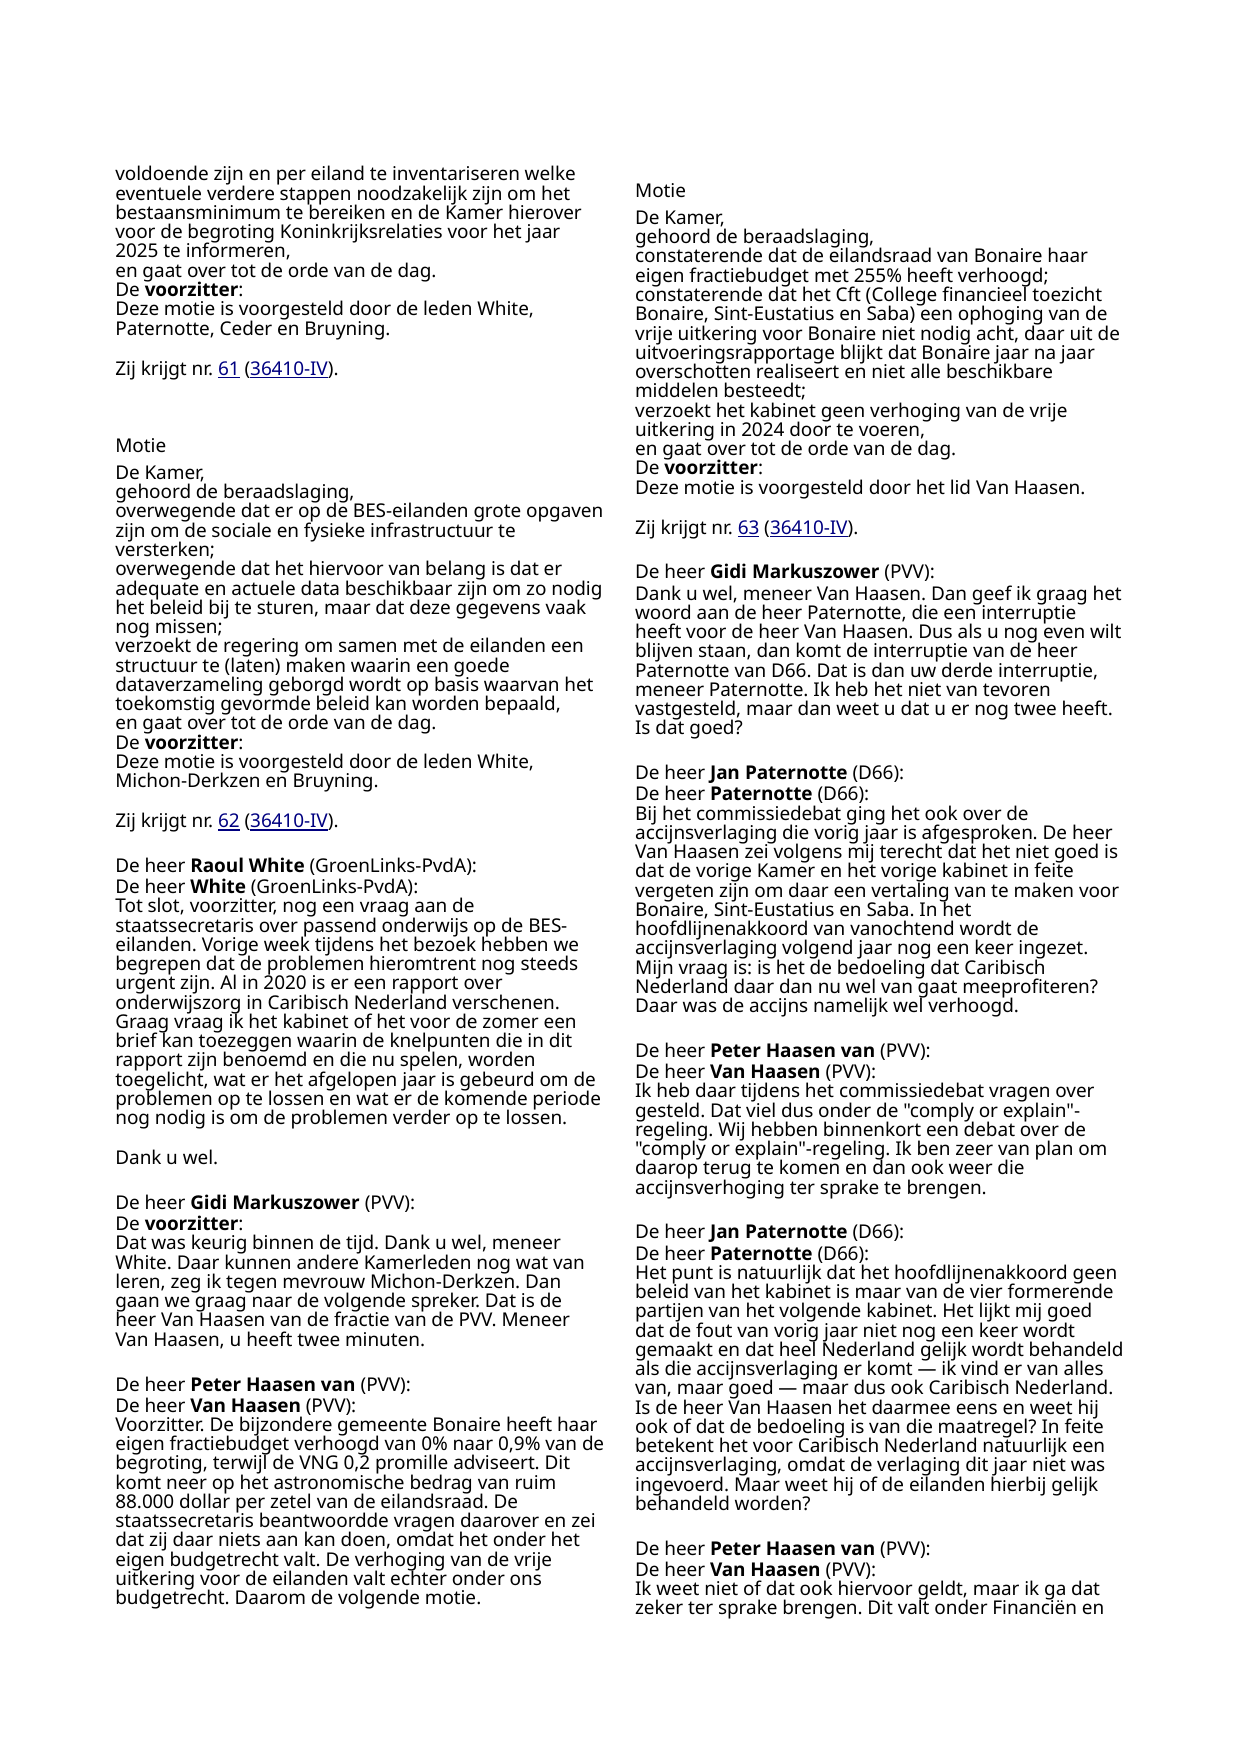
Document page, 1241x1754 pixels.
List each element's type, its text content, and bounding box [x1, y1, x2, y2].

text De heer Gidi Markuszower (PVV): [115, 1189, 605, 1215]
text De heer Jan Paternotte (D66): [635, 1219, 1125, 1244]
text Het punt is natuurlijk dat het hoofdlijnenakkoord geen beleid van het kabinet is maar van de vier formerende partijen van het volgende kabinet. Het lijkt mij goed dat de fout van vorig jaar niet nog een keer wordt gemaakt en dat heel Nederland gelijk wordt behandeld als die accijnsverlaging er komt — ik vind er van alles van, maar goed — maar dus ook Caribisch Nederland. Is de heer Van Haasen het daarmee eens en weet hij ook of dat de bedoeling is van die maatregel? In feite betekent het voor Caribisch Nederland natuurlijk een accijnsverlaging, omdat de verlaging dit jaar niet was ingevoerd. Maar weet hij of de eilanden hierbij gelijk behandeld worden? [635, 1264, 1125, 1514]
text overwegende dat het hiervoor van belang is dat er adequate en actuele data beschikbaar zijn om zo nodig het beleid bij te sturen, maar dat deze gegevens vaak nog missen; [115, 560, 605, 637]
text De voorzitter: [115, 281, 605, 300]
text De heer Raoul White (GroenLinks-PvdA): [115, 852, 605, 878]
text De heer Peter Haasen van (PVV): [115, 1371, 605, 1397]
text De heer White (GroenLinks-PvdA): [115, 878, 605, 897]
text Dat was keurig binnen de tijd. Dank u wel, meneer White. Daar kunnen andere Kamerleden nog wat van leren, zeg ik tegen mevrouw Michon-Derkzen. Dan gaan we graag naar de volgende spreker. Dat is de heer Van Haasen van de fractie van de PVV. Meneer Van Haasen, u heeft twee minuten. [115, 1234, 605, 1350]
text en gaat over tot de orde van de dag. [115, 262, 605, 281]
text Ik heb daar tijdens het commissiedebat vragen over gesteld. Dat viel dus onder de "comply or explain"-regeling. Wij hebben binnenkort een debat over de "comply or explain"-regeling. Ik ben zeer van plan om daarop terug te komen en dan ook weer die accijnsverhoging ter sprake te brengen. [635, 1082, 1125, 1198]
text voldoende zijn en per eiland te inventariseren welke eventuele verdere stappen noodzakelijk zijn om het bestaansminimum te bereiken en de Kamer hierover voor de begroting Koninkrijksrelaties voor het jaar 2025 te informeren, [115, 165, 605, 262]
text De heer Paternotte (D66): [635, 785, 1125, 804]
text Deze motie is voorgesteld door de leden White, Paternotte, Ceder en Bruyning. [115, 300, 605, 339]
text gehoord de beraadslaging, [635, 228, 1125, 247]
text De voorzitter: [635, 459, 1125, 479]
text Dank u wel, meneer Van Haasen. Dan geef ik graag het woord aan de heer Paternotte, die een interruptie heeft voor de heer Van Haasen. Dus als u nog even wilt blijven staan, dan komt de interruptie van de heer Paternotte van D66. Dat is dan uw derde interruptie, meneer Paternotte. Ik heb het niet van tevoren vastgesteld, maar dan weet u dat u er nog twee heeft. Is dat goed? [635, 584, 1125, 739]
text Voorzitter. De bijzondere gemeente Bonaire heeft haar eigen fractiebudget verhoogd van 0% naar 0,9% van de begroting, terwijl de VNG 0,2 promille adviseert. Dit komt neer op het astronomische bedrag van ruim 88.000 dollar per zetel van de eilandsraad. De staatssecretaris beantwoordde vragen daarover en zei dat zij daar niets aan kan doen, omdat het onder het eigen budgetrecht valt. De verhoging van de vrije uitkering voor de eilanden valt echter onder ons budgetrecht. Daarom de volgende motie. [115, 1416, 605, 1608]
text Motie [635, 177, 1125, 203]
text De heer Peter Haasen van (PVV): [635, 1037, 1125, 1063]
text gehoord de beraadslaging, [115, 483, 605, 502]
text Bij het commissiedebat ging het ook over de accijnsverlaging die vorig jaar is afgesproken. De heer Van Haasen zei volgens mij terecht dat het niet goed is dat de vorige Kamer en het vorige kabinet in feite vergeten zijn om daar een vertaling van te maken voor Bonaire, Sint-Eustatius en Saba. In het hoofdlijnenakkoord van vanochtend wordt de accijnsverlaging volgend jaar nog een keer ingezet. Mijn vraag is: is het de bedoeling dat Caribisch Nederland daar dan nu wel van gaat meeprofiteren? Daar was de accijns namelijk wel verhoogd. [635, 804, 1125, 1016]
text overwegende dat er op de BES-eilanden grote opgaven zijn om de sociale en fysieke infrastructuur te versterken; [115, 502, 605, 560]
text Motie [115, 432, 605, 458]
text De voorzitter: [115, 734, 605, 753]
text Deze motie is voorgesteld door de leden White, Michon-Derkzen en Bruyning. [115, 753, 605, 791]
text Zij krijgt nr. 63 (36410-IV). [635, 519, 1125, 538]
text De heer Jan Paternotte (D66): [635, 759, 1125, 785]
text De heer Van Haasen (PVV): [635, 1561, 1125, 1580]
text verzoekt de regering om samen met de eilanden een structuur te (laten) maken waarin een goede dataverzameling geborgd wordt op basis waarvan het toekomstig gevormde beleid kan worden bepaald, [115, 637, 605, 714]
text Tot slot, voorzitter, nog een vraag aan de staatssecretaris over passend onderwijs op de BES-eilanden. Vorige week tijdens het bezoek hebben we begrepen dat de problemen hieromtrent nog steeds urgent zijn. Al in 2020 is er een rapport over onderwijszorg in Caribisch Nederland verschenen. Graag vraag ik het kabinet of het voor de zomer een brief kan toezeggen waarin de knelpunten die in dit rapport zijn benoemd en die nu spelen, worden toegelicht, wat er het afgelopen jaar is gebeurd om de problemen op te lossen en wat er de komende periode nog nodig is om de problemen verder op te lossen. [115, 897, 605, 1128]
text Deze motie is voorgesteld door het lid Van Haasen. [635, 479, 1125, 498]
text Zij krijgt nr. 62 (36410-IV). [115, 812, 605, 831]
text De heer Peter Haasen van (PVV): [635, 1535, 1125, 1561]
text en gaat over tot de orde van de dag. [635, 440, 1125, 459]
text Zij krijgt nr. 61 (36410-IV). [115, 359, 605, 379]
text De voorzitter: [115, 1215, 605, 1234]
text De heer Van Haasen (PVV): [115, 1397, 605, 1416]
text Ik weet niet of dat ook hiervoor geldt, maar ik ga dat zeker ter sprake brengen. Dit valt onder Financiën en [635, 1580, 1125, 1619]
text constaterende dat het Cft (College financieel toezicht Bonaire, Sint-Eustatius en Saba) een ophoging van de vrije uitkering voor Bonaire niet nodig acht, daar uit de uitvoeringsrapportage blijkt dat Bonaire jaar na jaar overschotten realiseert en niet alle beschikbare middelen besteedt; [635, 286, 1125, 402]
text De Kamer, [635, 209, 1125, 228]
text Dank u wel. [115, 1149, 605, 1168]
text De Kamer, [115, 464, 605, 483]
text verzoekt het kabinet geen verhoging van de vrije uitkering in 2024 door te voeren, [635, 402, 1125, 440]
text constaterende dat de eilandsraad van Bonaire haar eigen fractiebudget met 255% heeft verhoogd; [635, 247, 1125, 286]
text De heer Gidi Markuszower (PVV): [635, 559, 1125, 584]
text De heer Van Haasen (PVV): [635, 1063, 1125, 1082]
text De heer Paternotte (D66): [635, 1244, 1125, 1264]
text en gaat over tot de orde van de dag. [115, 714, 605, 734]
